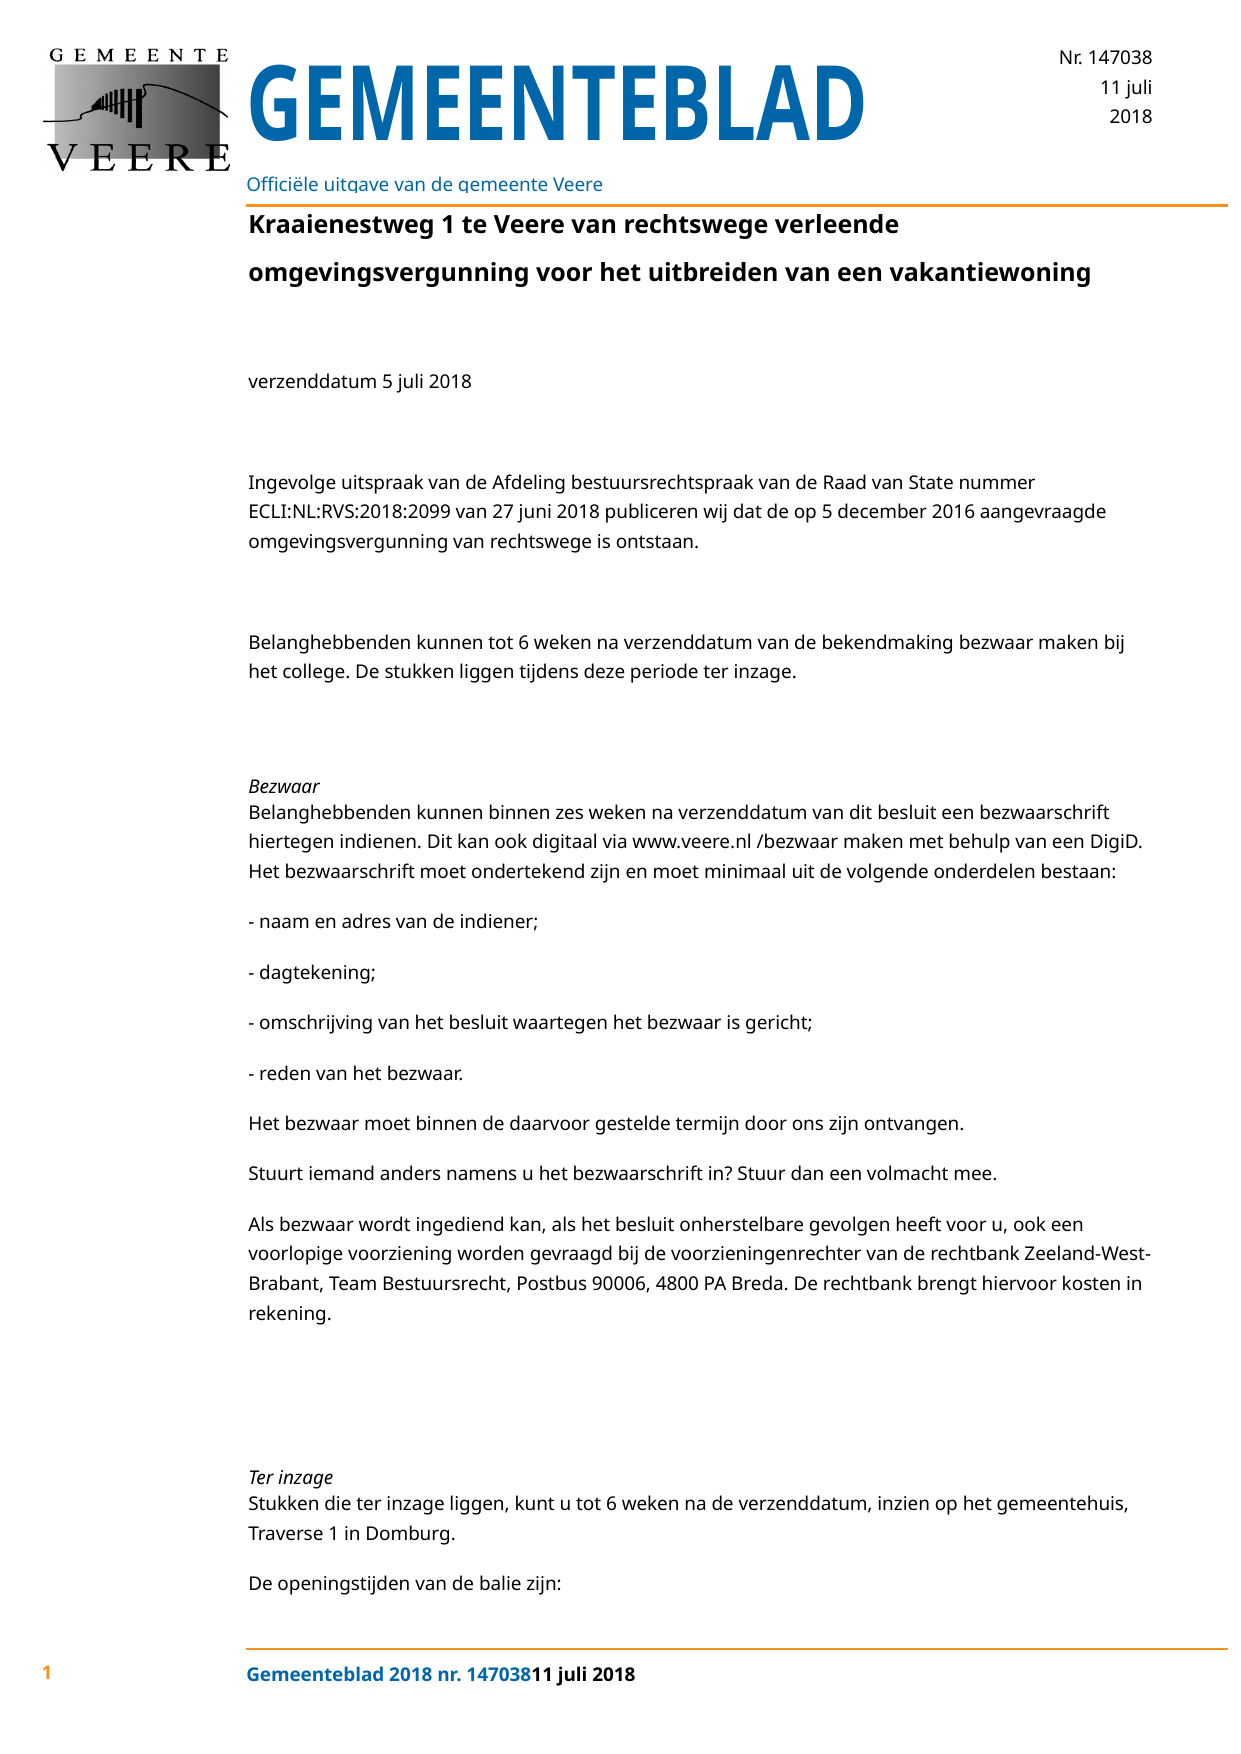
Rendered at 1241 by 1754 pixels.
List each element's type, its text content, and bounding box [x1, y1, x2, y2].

text Stuurt iemand anders namens u het bezwaarschrift in? Stuur dan een volmacht mee. [248, 1161, 1152, 1186]
text Ter inzage [248, 1464, 1152, 1490]
text Het bezwaar moet binnen de daarvoor gestelde termijn door ons zijn ontvangen. [248, 1110, 1152, 1136]
text Bezwaar [248, 773, 1152, 799]
text De openingstijden van de balie zijn: [248, 1570, 1152, 1596]
text - reden van het bezwaar. [248, 1060, 1152, 1085]
text - omschrijving van het besluit waartegen het bezwaar is gericht; [248, 1009, 1152, 1035]
text Stukken die ter inzage liggen, kunt u tot 6 weken na de verzenddatum, inzien op het gemeentehuis, Traverse 1 in Domburg. [248, 1490, 1152, 1546]
text Ingevolge uitspraak van de Afdeling bestuursrechtspraak van de Raad van State nummer ECLI:NL:RVS:2018:2099 van 27 juni 2018 publiceren wij dat de op 5 december 2016 aangevraagde omgevingsvergunning van rechtswege is ontstaan. [248, 469, 1152, 554]
picture [41, 47, 231, 172]
text Belanghebbenden kunnen tot 6 weken na verzenddatum van de bekendmaking bezwaar maken bij het college. De stukken liggen tijdens deze periode ter inzage. [248, 629, 1152, 684]
text Kraaienestweg 1 te Veere van rechtswege verleende omgevingsvergunning voor het uitbreiden van een vakantiewoning [248, 207, 1152, 288]
text Belanghebbenden kunnen binnen zes weken na verzenddatum van dit besluit een bezwaarschrift hiertegen indienen. Dit kan ook digitaal via www.veere.nl /bezwaar maken met behulp van een DigiD. Het bezwaarschrift moet ondertekend zijn en moet minimaal uit de volgende onderdelen bestaan: [248, 799, 1152, 884]
text - dagtekening; [248, 959, 1152, 984]
text verzenddatum 5 juli 2018 [248, 368, 1152, 394]
text - naam en adres van de indiener; [248, 908, 1152, 934]
text Als bezwaar wordt ingediend kan, als het besluit onherstelbare gevolgen heeft voor u, ook een voorlopige voorziening worden gevraagd bij de voorzieningenrechter van de rechtbank Zeeland-West-Brabant, Team Bestuursrecht, Postbus 90006, 4800 PA Breda. De rechtbank brengt hiervoor kosten in rekening. [248, 1211, 1152, 1325]
